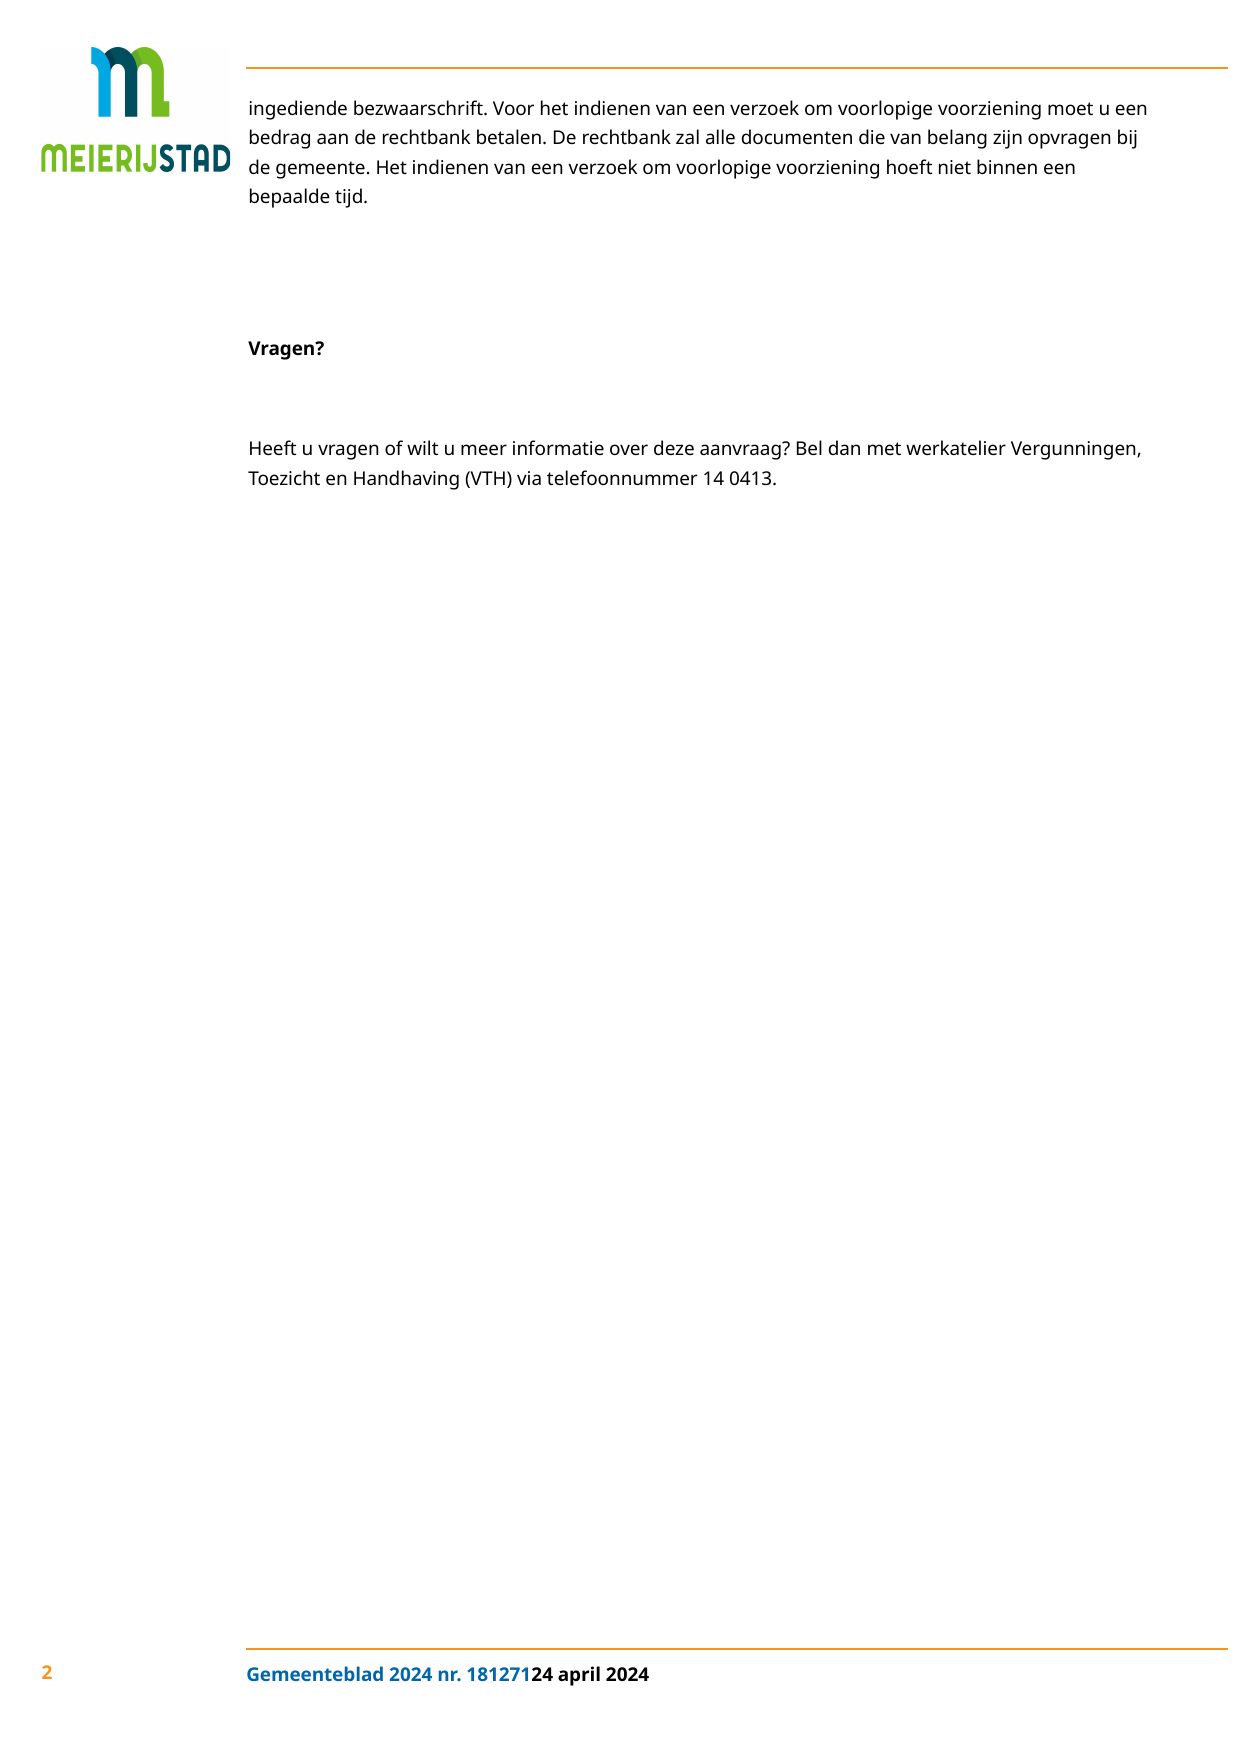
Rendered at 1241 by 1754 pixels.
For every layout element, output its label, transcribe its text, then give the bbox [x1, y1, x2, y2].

picture [41, 47, 231, 172]
text Vragen? [248, 335, 1152, 361]
text Heeft u vragen of wilt u meer informatie over deze aanvraag? Bel dan met werkatelier Vergunningen, Toezicht en Handhaving (VTH) via telefoonnummer 14 0413. [248, 436, 1152, 491]
text ingediende bezwaarschrift. Voor het indienen van een verzoek om voorlopige voorziening moet u een bedrag aan de rechtbank betalen. De rechtbank zal alle documenten die van belang zijn opvragen bij de gemeente. Het indienen van een verzoek om voorlopige voorziening hoeft niet binnen een bepaalde tijd. [248, 95, 1152, 209]
